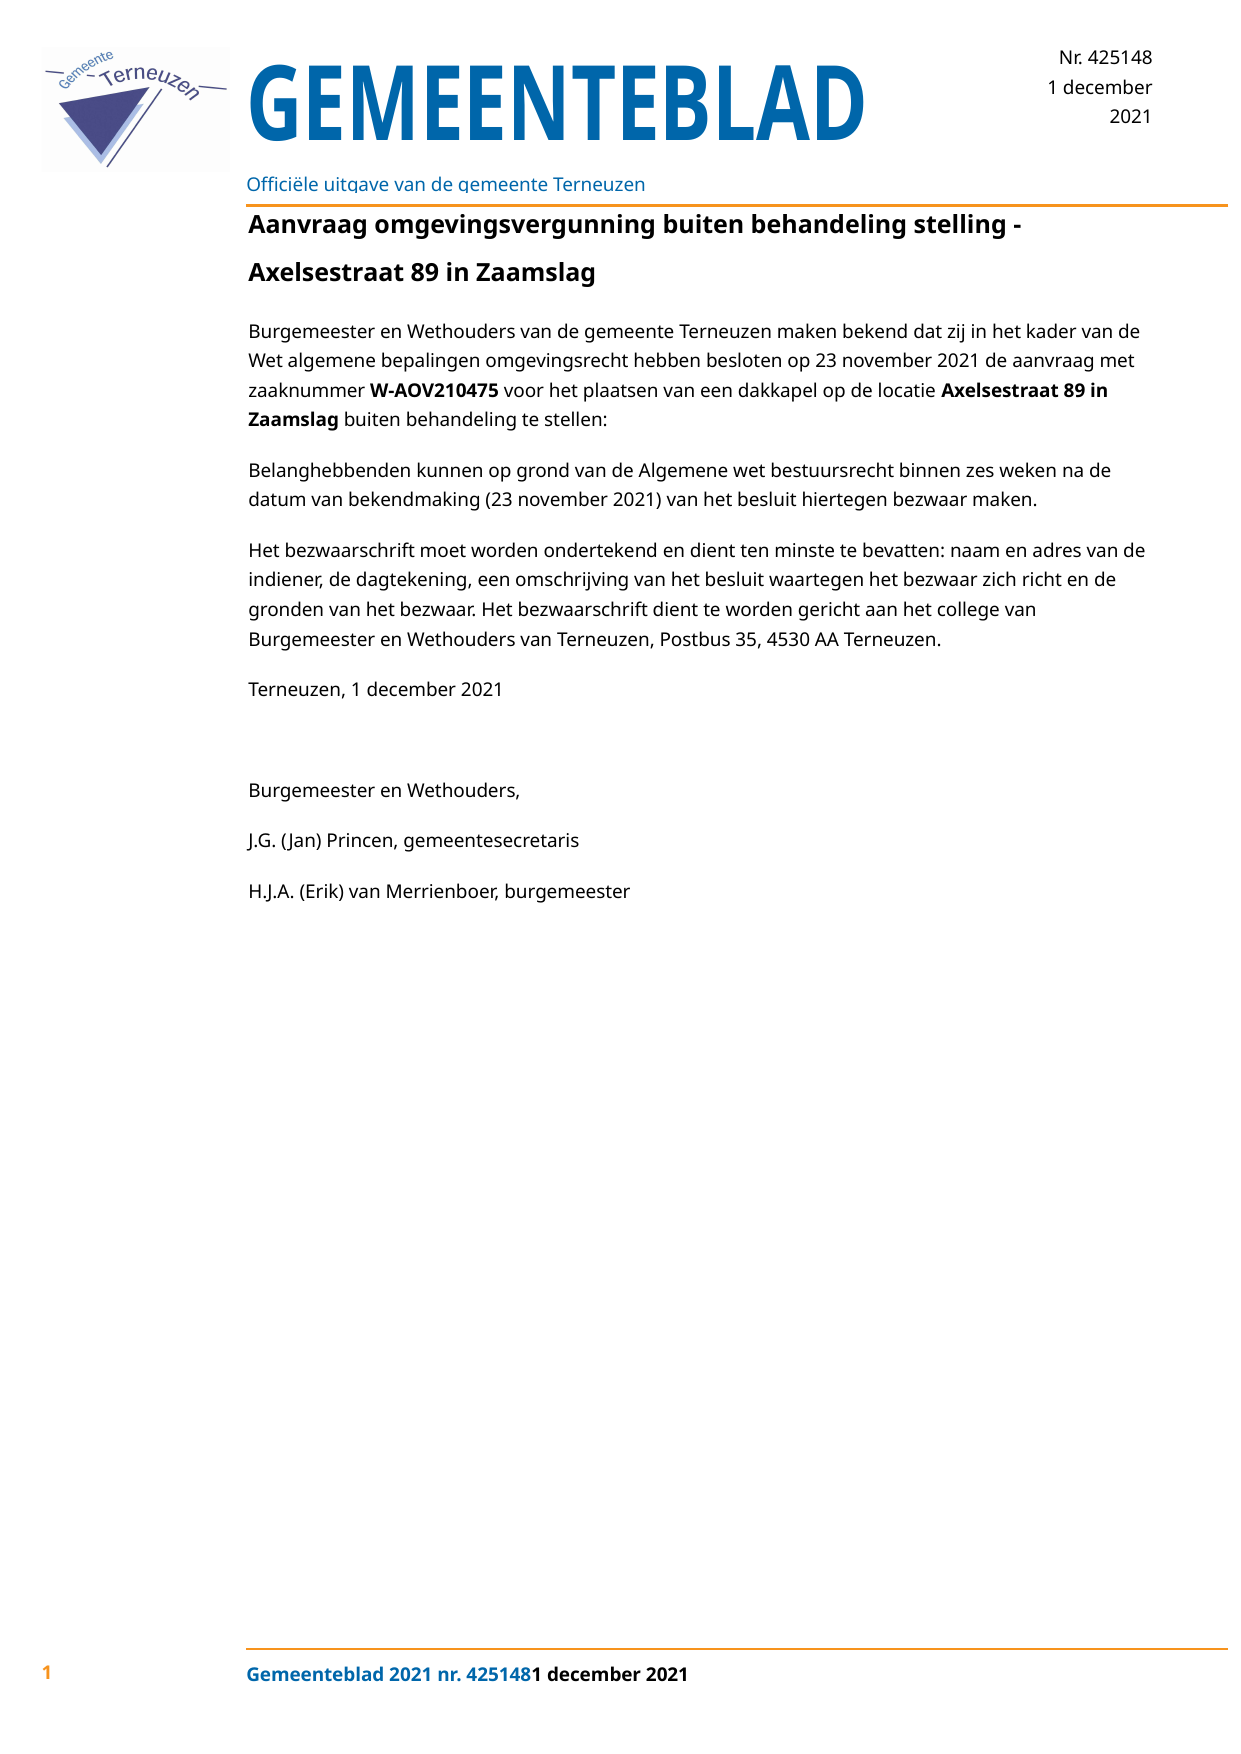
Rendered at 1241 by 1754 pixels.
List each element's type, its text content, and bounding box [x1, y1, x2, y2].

text Terneuzen, 1 december 2021 [248, 676, 1152, 702]
text H.J.A. (Erik) van Merrienboer, burgemeester [248, 878, 1152, 904]
text Belanghebbenden kunnen op grond van de Algemene wet bestuursrecht binnen zes weken na de datum van bekendmaking (23 november 2021) van het besluit hiertegen bezwaar maken. [248, 457, 1152, 512]
text J.G. (Jan) Princen, gemeentesecretaris [248, 827, 1152, 853]
text Burgemeester en Wethouders van de gemeente Terneuzen maken bekend dat zij in het kader van de Wet algemene bepalingen omgevingsrecht hebben besloten op 23 november 2021 de aanvraag met zaaknummer W-AOV210475 voor het plaatsen van een dakkapel op de locatie Axelsestraat 89 in Zaamslag buiten behandeling te stellen: [248, 318, 1152, 432]
text Het bezwaarschrift moet worden ondertekend en dient ten minste te bevatten: naam en adres van de indiener, de dagtekening, een omschrijving van het besluit waartegen het bezwaar zich richt en de gronden van het bezwaar. Het bezwaarschrift dient te worden gericht aan het college van Burgemeester en Wethouders van Terneuzen, Postbus 35, 4530 AA Terneuzen. [248, 537, 1152, 652]
text Aanvraag omgevingsvergunning buiten behandeling stelling - Axelsestraat 89 in Zaamslag [248, 207, 1152, 288]
text Burgemeester en Wethouders, [248, 777, 1152, 803]
picture [41, 47, 231, 172]
